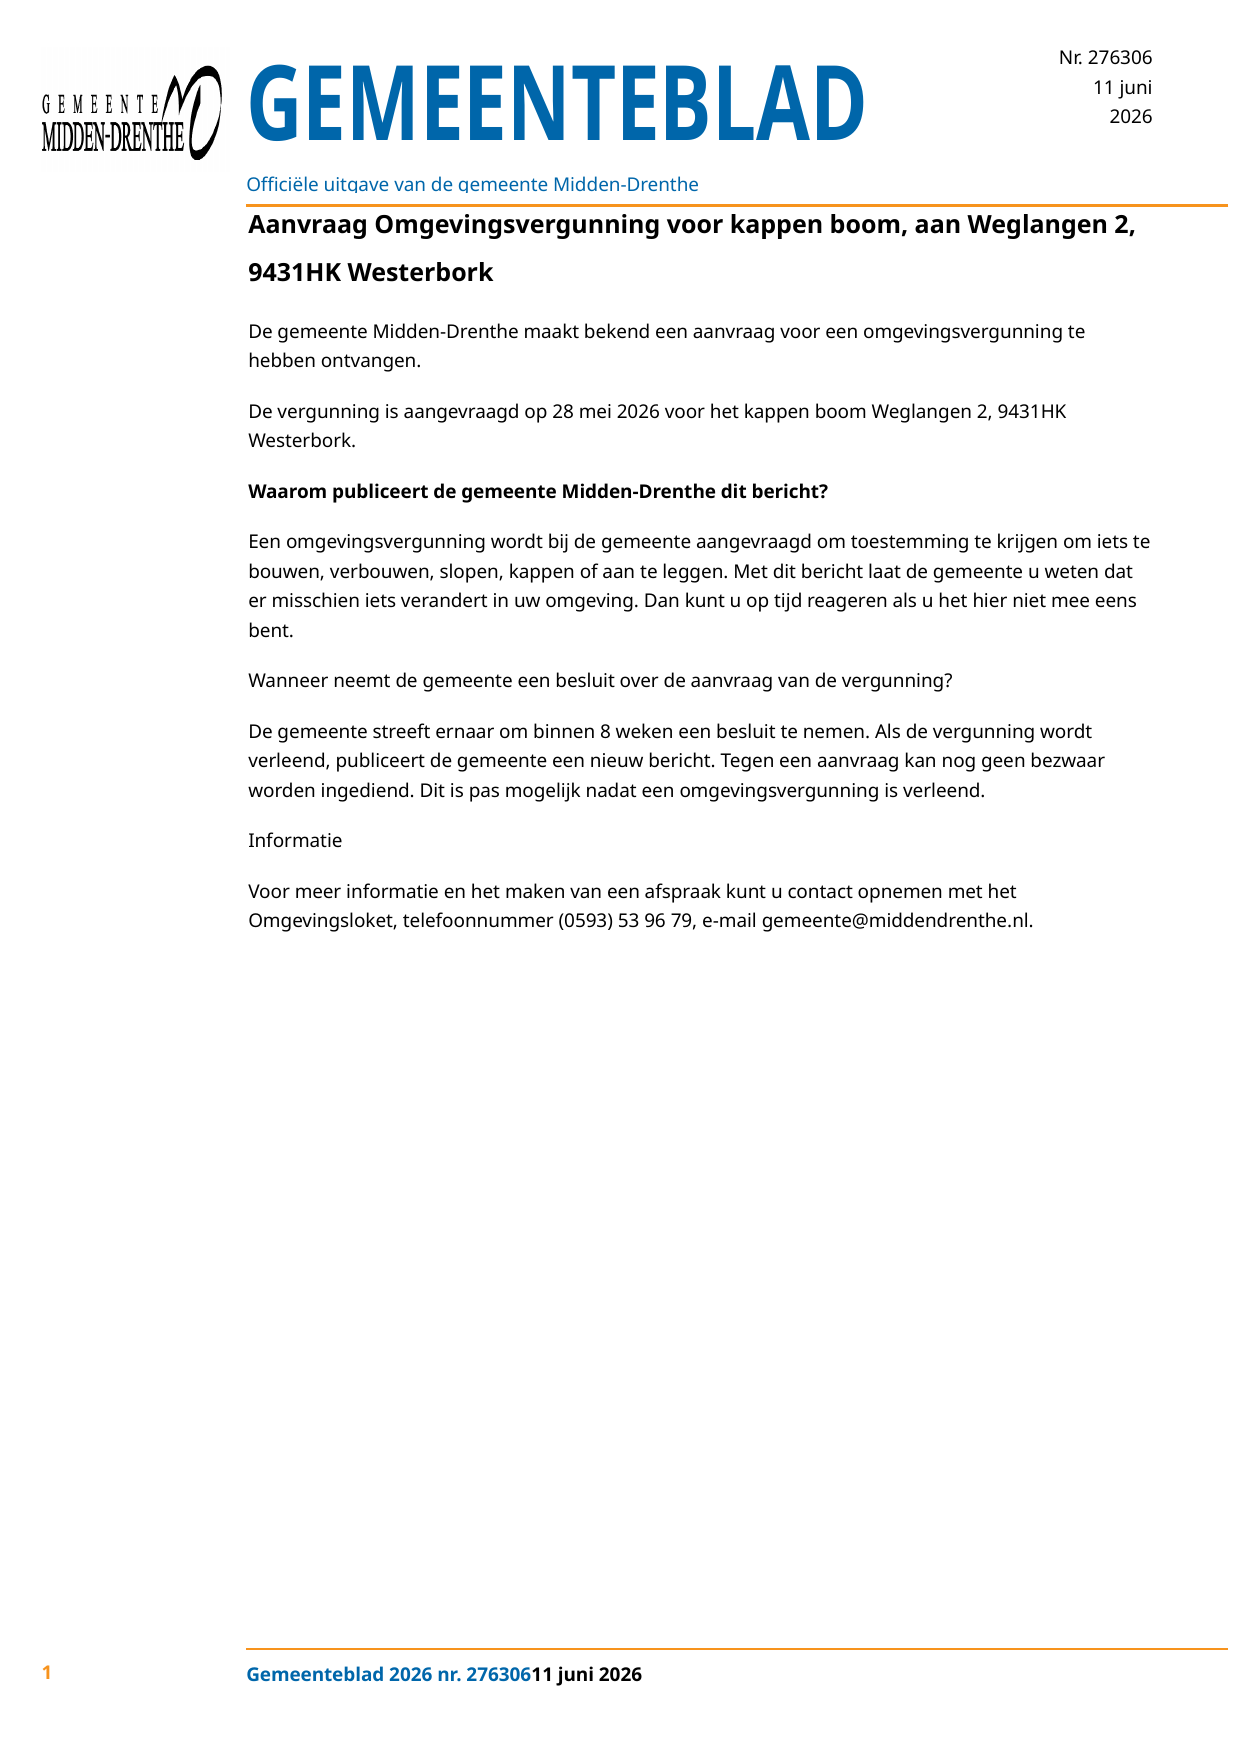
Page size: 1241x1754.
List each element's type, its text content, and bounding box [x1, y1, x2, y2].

text De gemeente Midden-Drenthe maakt bekend een aanvraag voor een omgevingsvergunning te hebben ontvangen. [248, 318, 1152, 373]
text Wanneer neemt de gemeente een besluit over de aanvraag van de vergunning? [248, 667, 1152, 693]
text Een omgevingsvergunning wordt bij de gemeente aangevraagd om toestemming te krijgen om iets te bouwen, verbouwen, slopen, kappen of aan te leggen. Met dit bericht laat de gemeente u weten dat er misschien iets verandert in uw omgeving. Dan kunt u op tijd reageren als u het hier niet mee eens bent. [248, 528, 1152, 643]
text Informatie [248, 827, 1152, 853]
text De gemeente streeft ernaar om binnen 8 weken een besluit te nemen. Als de vergunning wordt verleend, publiceert de gemeente een nieuw bericht. Tegen een aanvraag kan nog geen bezwaar worden ingediend. Dit is pas mogelijk nadat een omgevingsvergunning is verleend. [248, 718, 1152, 803]
picture [41, 47, 231, 172]
text Voor meer informatie en het maken van een afspraak kunt u contact opnemen met het Omgevingsloket, telefoonnummer (0593) 53 96 79, e-mail gemeente@middendrenthe.nl. [248, 878, 1152, 933]
text Aanvraag Omgevingsvergunning voor kappen boom, aan Weglangen 2, 9431HK Westerbork [248, 207, 1152, 288]
text Waarom publiceert de gemeente Midden-Drenthe dit bericht? [248, 478, 1152, 504]
text De vergunning is aangevraagd op 28 mei 2026 voor het kappen boom Weglangen 2, 9431HK Westerbork. [248, 398, 1152, 453]
